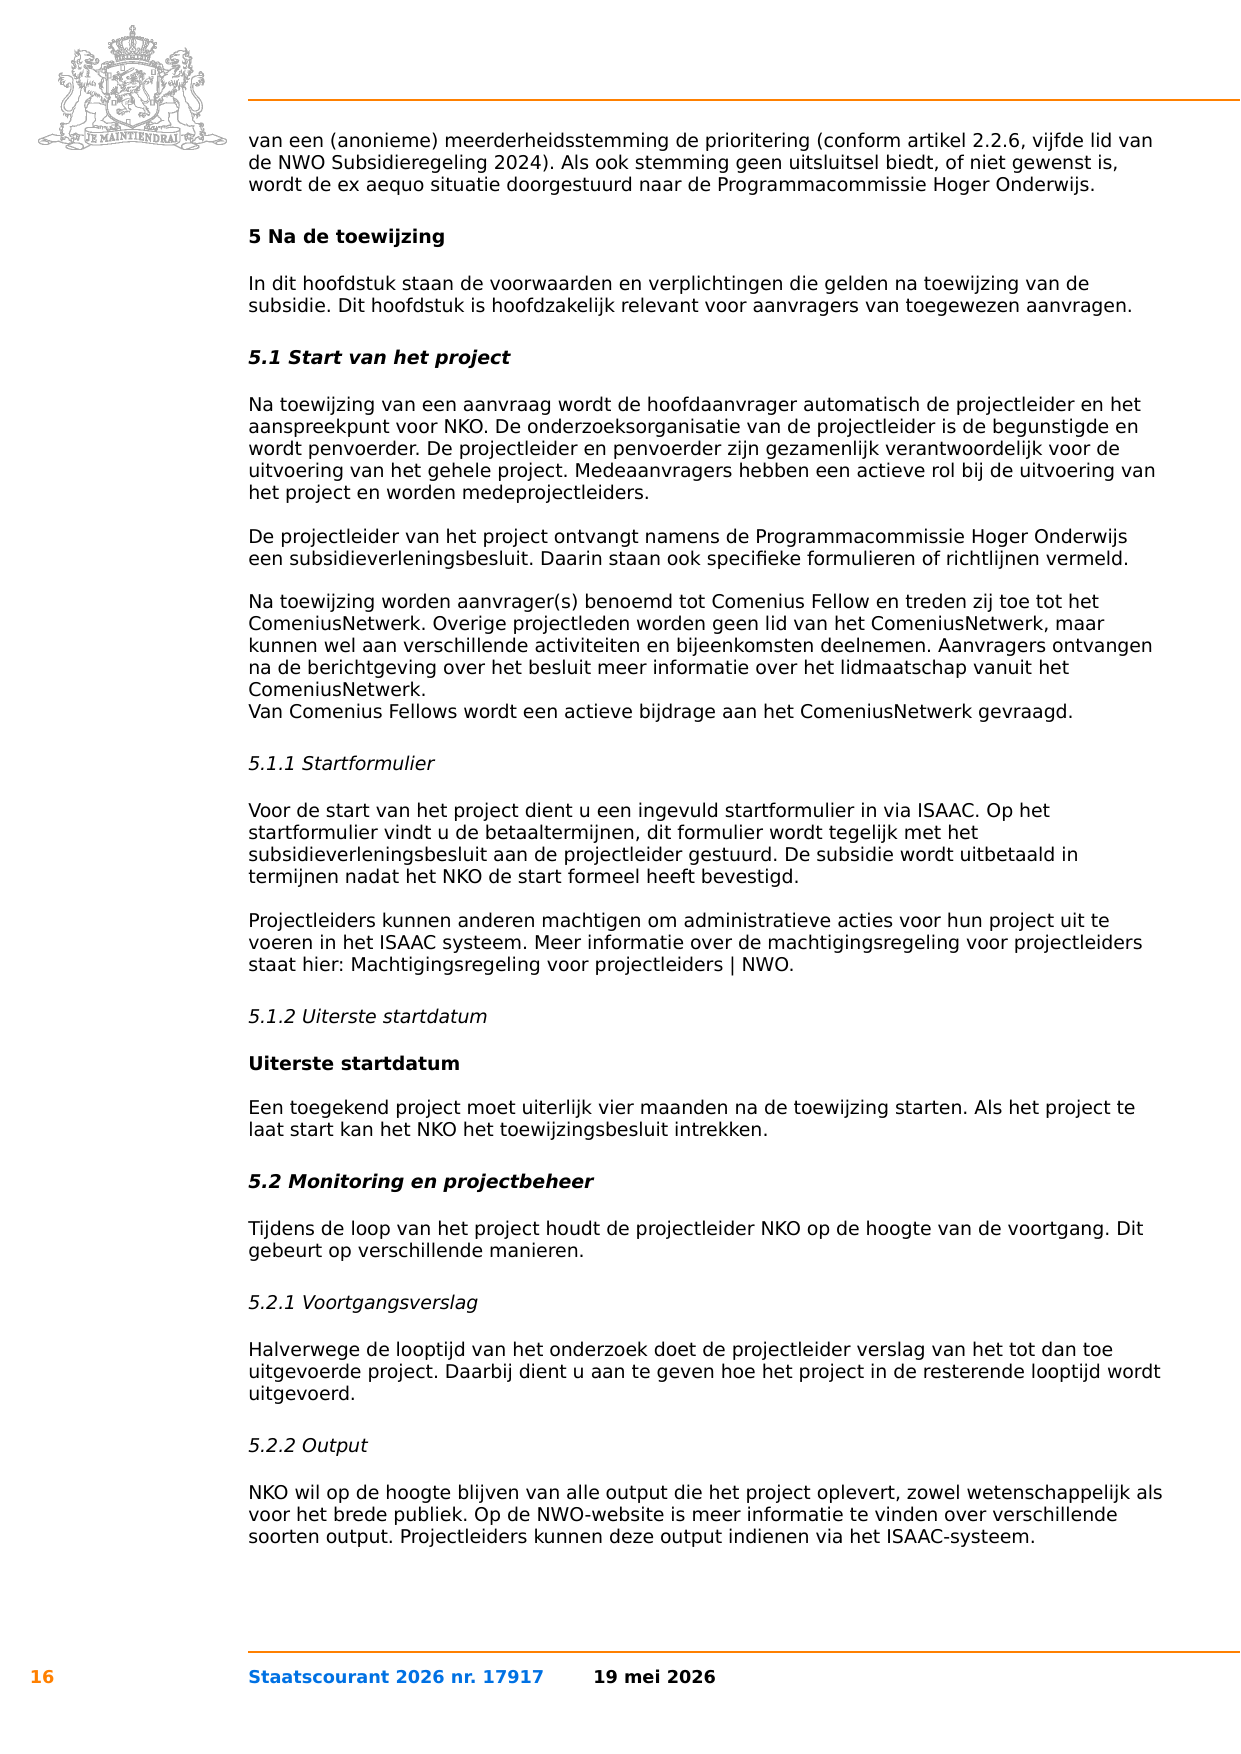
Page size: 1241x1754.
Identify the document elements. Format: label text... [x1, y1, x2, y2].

subtitle 5 Na de toewijzing [248, 226, 1163, 248]
text De projectleider van het project ontvangt namens de Programmacommissie Hoger Onderwijs een subsidieverleningsbesluit. Daarin staan ook specifieke formulieren of richtlijnen vermeld. [248, 526, 1163, 569]
subtitle 5.1.2 Uiterste startdatum [248, 1006, 1163, 1028]
text Een toegekend project moet uiterlijk vier maanden na de toewijzing starten. Als het project te laat start kan het NKO het toewijzingsbesluit intrekken. [248, 1097, 1163, 1141]
subtitle 5.1 Start van het project [248, 347, 1163, 369]
picture [38, 25, 227, 150]
subtitle 5.2.1 Voortgangsverslag [248, 1292, 1163, 1314]
text Na toewijzing van een aanvraag wordt de hoofdaanvrager automatisch de projectleider en het aanspreekpunt voor NKO. De onderzoeksorganisatie van de projectleider is de begunstigde en wordt penvoerder. De projectleider en penvoerder zijn gezamenlijk verantwoordelijk voor de uitvoering van het gehele project. Medeaanvragers hebben een actieve rol bij de uitvoering van het project en worden medeprojectleiders. [248, 394, 1163, 504]
text Van Comenius Fellows wordt een actieve bijdrage aan het ComeniusNetwerk gevraagd. [248, 701, 1163, 723]
subtitle Uiterste startdatum [248, 1053, 1163, 1075]
text In dit hoofdstuk staan de voorwaarden en verplichtingen die gelden na toewijzing van de subsidie. Dit hoofdstuk is hoofdzakelijk relevant voor aanvragers van toegewezen aanvragen. [248, 273, 1163, 317]
text Projectleiders kunnen anderen machtigen om administratieve acties voor hun project uit te voeren in het ISAAC systeem. Meer informatie over de machtigingsregeling voor projectleiders staat hier: Machtigingsregeling voor projectleiders | NWO. [248, 910, 1163, 976]
text Tijdens de loop van het project houdt de projectleider NKO op de hoogte van de voortgang. Dit gebeurt op verschillende manieren. [248, 1218, 1163, 1262]
subtitle 5.1.1 Startformulier [248, 753, 1163, 775]
subtitle 5.2.2 Output [248, 1434, 1163, 1457]
text Halverwege de looptijd van het onderzoek doet de projectleider verslag van het tot dan toe uitgevoerde project. Daarbij dient u aan te geven hoe het project in de resterende looptijd wordt uitgevoerd. [248, 1339, 1163, 1404]
subtitle 5.2 Monitoring en projectbeheer [248, 1171, 1163, 1193]
text Voor de start van het project dient u een ingevuld startformulier in via ISAAC. Op het startformulier vindt u de betaaltermijnen, dit formulier wordt tegelijk met het subsidieverleningsbesluit aan de projectleider gestuurd. De subsidie wordt uitbetaald in termijnen nadat het NKO de start formeel heeft bevestigd. [248, 800, 1163, 888]
text van een (anonieme) meerderheidsstemming de prioritering (conform artikel 2.2.6, vijfde lid van de NWO Subsidieregeling 2024). Als ook stemming geen uitsluitsel biedt, of niet gewenst is, wordt de ex aequo situatie doorgestuurd naar de Programmacommissie Hoger Onderwijs. [248, 130, 1163, 196]
text Na toewijzing worden aanvrager(s) benoemd tot Comenius Fellow en treden zij toe tot het ComeniusNetwerk. Overige projectleden worden geen lid van het ComeniusNetwerk, maar kunnen wel aan verschillende activiteiten en bijeenkomsten deelnemen. Aanvragers ontvangen na de berichtgeving over het besluit meer informatie over het lidmaatschap vanuit het ComeniusNetwerk. [248, 591, 1163, 701]
text NKO wil op de hoogte blijven van alle output die het project oplevert, zowel wetenschappelijk als voor het brede publiek. Op de NWO-website is meer informatie te vinden over verschillende soorten output. Projectleiders kunnen deze output indienen via het ISAAC-systeem. [248, 1482, 1163, 1547]
